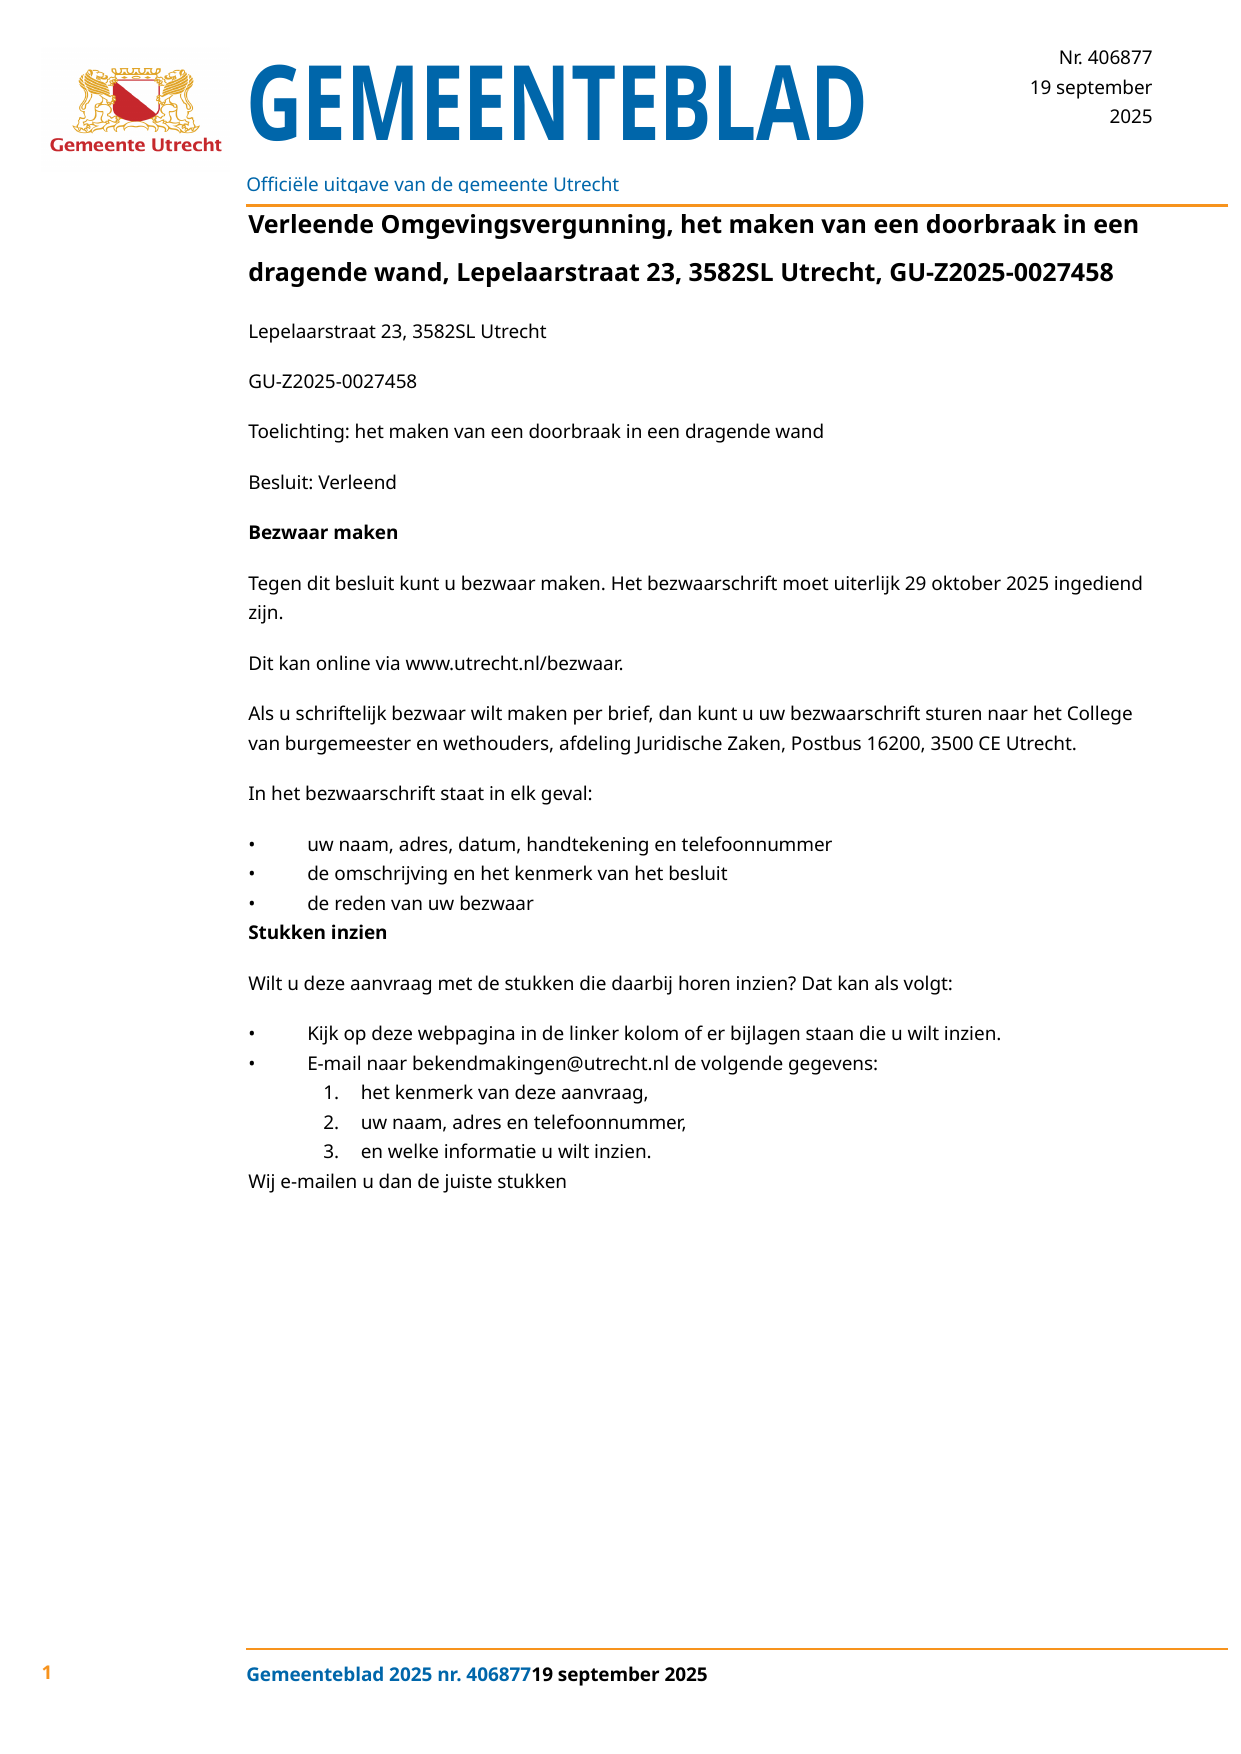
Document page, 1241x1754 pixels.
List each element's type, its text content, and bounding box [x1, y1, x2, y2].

list de omschrijving en het kenmerk van het besluit [248, 860, 1152, 886]
list het kenmerk van deze aanvraag, [323, 1079, 1152, 1105]
text Bezwaar maken [248, 519, 1152, 545]
list de reden van uw bezwaar [248, 890, 1152, 916]
text GU-Z2025-0027458 [248, 368, 1152, 394]
text Wij e-mailen u dan de juiste stukken [248, 1168, 1152, 1194]
text Wilt u deze aanvraag met de stukken die daarbij horen inzien? Dat kan als volgt: [248, 970, 1152, 996]
text Tegen dit besluit kunt u bezwaar maken. Het bezwaarschrift moet uiterlijk 29 oktober 2025 ingediend zijn. [248, 570, 1152, 625]
text Lepelaarstraat 23, 3582SL Utrecht [248, 318, 1152, 344]
text Besluit: Verleend [248, 469, 1152, 495]
text In het bezwaarschrift staat in elk geval: [248, 780, 1152, 806]
picture [41, 47, 231, 172]
text Verleende Omgevingsvergunning, het maken van een doorbraak in een dragende wand, Lepelaarstraat 23, 3582SL Utrecht, GU-Z2025-0027458 [248, 207, 1152, 288]
text Dit kan online via www.utrecht.nl/bezwaar. [248, 650, 1152, 676]
list uw naam, adres en telefoonnummer, [323, 1109, 1152, 1135]
text Stukken inzien [248, 919, 1152, 945]
text Toelichting: het maken van een doorbraak in een dragende wand [248, 419, 1152, 444]
list E-mail naar bekendmakingen@utrecht.nl de volgende gegevens: [248, 1050, 1152, 1076]
list uw naam, adres, datum, handtekening en telefoonnummer [248, 831, 1152, 857]
list en welke informatie u wilt inzien. [323, 1139, 1152, 1164]
text Als u schriftelijk bezwaar wilt maken per brief, dan kunt u uw bezwaarschrift sturen naar het College van burgemeester en wethouders, afdeling Juridische Zaken, Postbus 16200, 3500 CE Utrecht. [248, 700, 1152, 756]
list Kijk op deze webpagina in de linker kolom of er bijlagen staan die u wilt inzien. [248, 1020, 1152, 1046]
